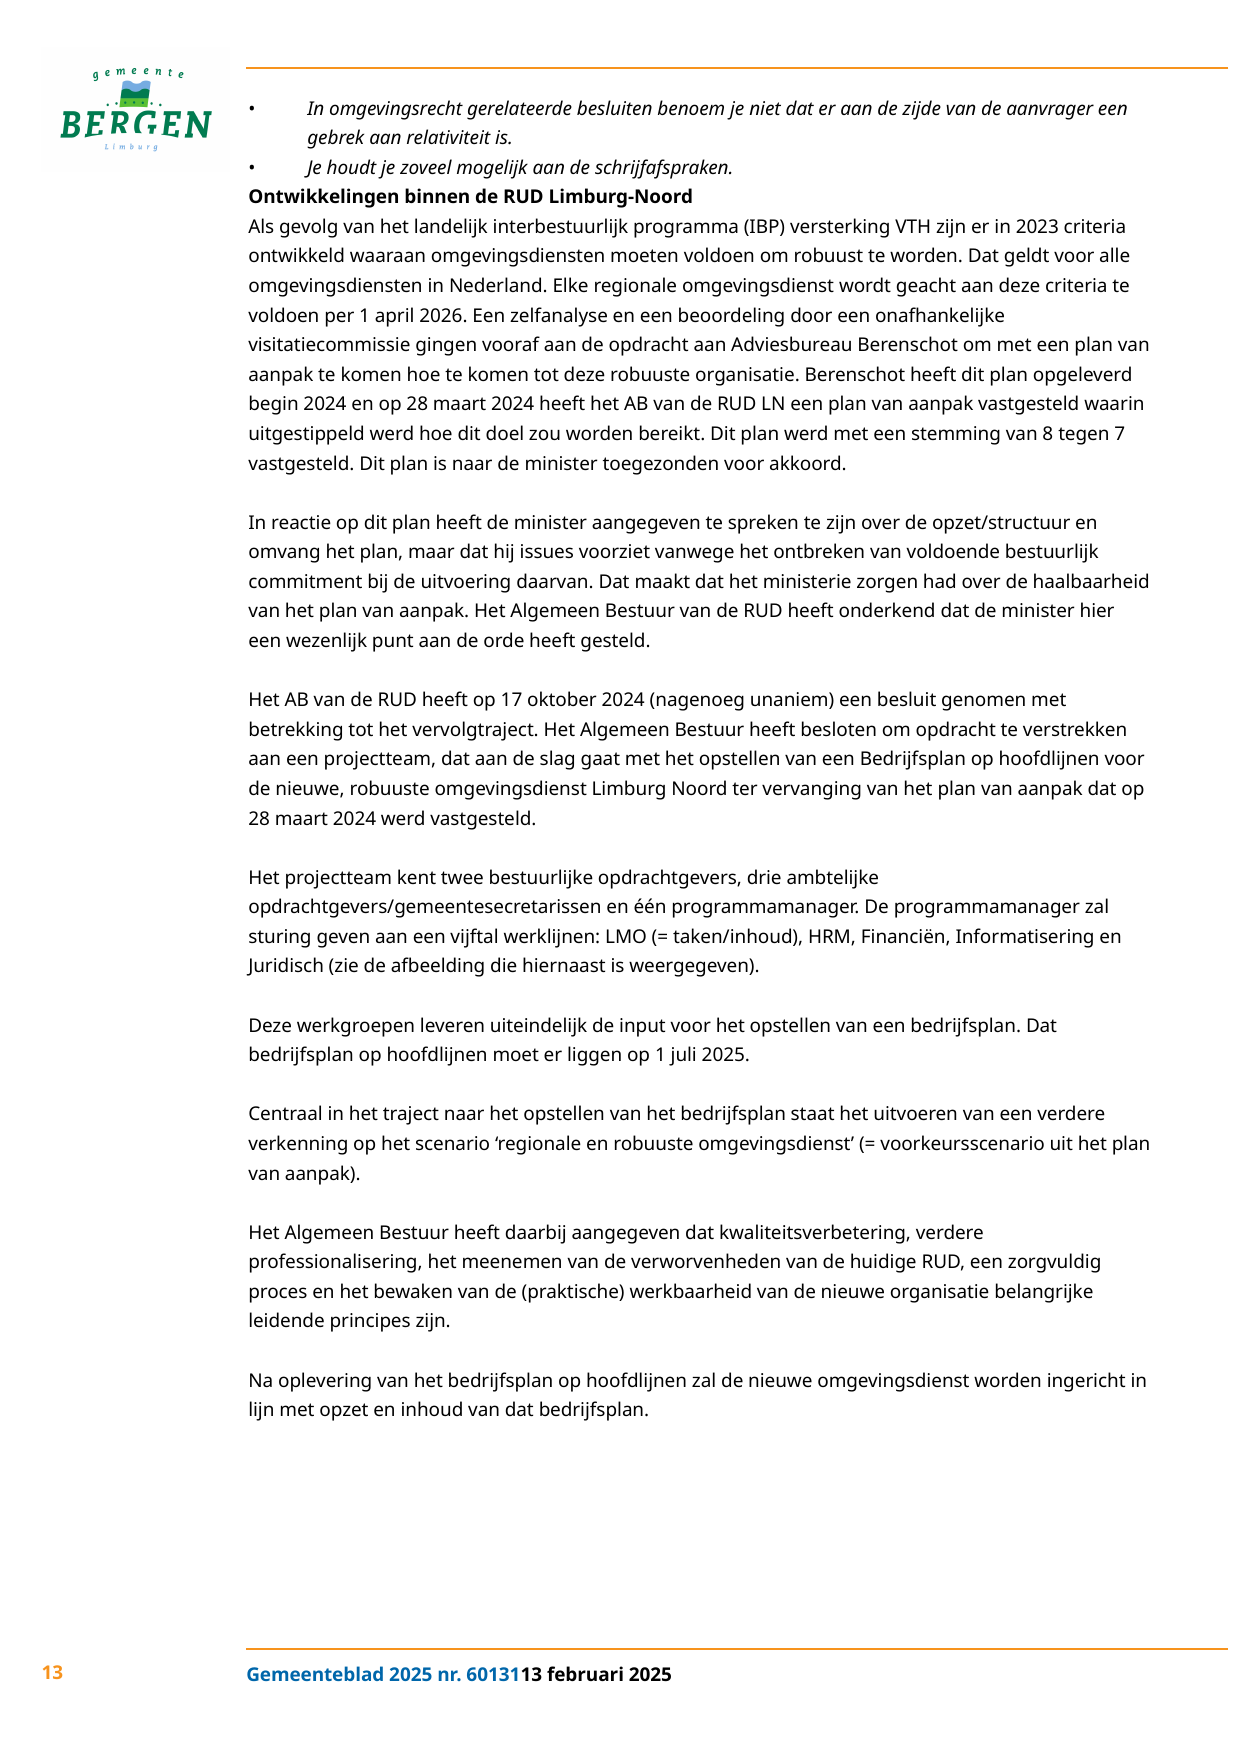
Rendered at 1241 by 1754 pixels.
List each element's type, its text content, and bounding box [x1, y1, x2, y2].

text Centraal in het traject naar het opstellen van het bedrijfsplan staat het uitvoeren van een verdere verkenning op het scenario ‘regionale en robuuste omgevingsdienst’ (= voorkeursscenario uit het plan van aanpak). [248, 1101, 1152, 1186]
list In omgevingsrecht gerelateerde besluiten benoem je niet dat er aan de zijde van de aanvrager een gebrek aan relativiteit is. [248, 95, 1152, 150]
text Het Algemeen Bestuur heeft daarbij aangegeven dat kwaliteitsverbetering, verdere professionalisering, het meenemen van de verworvenheden van de huidige RUD, een zorgvuldig proces en het bewaken van de (praktische) werkbaarheid van de nieuwe organisatie belangrijke leidende principes zijn. [248, 1219, 1152, 1333]
text Het projectteam kent twee bestuurlijke opdrachtgevers, drie ambtelijke opdrachtgevers/gemeentesecretarissen en één programmamanager. De programmamanager zal sturing geven aan een vijftal werklijnen: LMO (= taken/inhoud), HRM, Financiën, Informatisering en Juridisch (zie de afbeelding die hiernaast is weergegeven). [248, 864, 1152, 978]
text Als gevolg van het landelijk interbestuurlijk programma (IBP) versterking VTH zijn er in 2023 criteria ontwikkeld waaraan omgevingsdiensten moeten voldoen om robuust te worden. Dat geldt voor alle omgevingsdiensten in Nederland. Elke regionale omgevingsdienst wordt geacht aan deze criteria te voldoen per 1 april 2026. Een zelfanalyse en een beoordeling door een onafhankelijke visitatiecommissie gingen vooraf aan de opdracht aan Adviesbureau Berenschot om met een plan van aanpak te komen hoe te komen tot deze robuuste organisatie. Berenschot heeft dit plan opgeleverd begin 2024 en op 28 maart 2024 heeft het AB van de RUD LN een plan van aanpak vastgesteld waarin uitgestippeld werd hoe dit doel zou worden bereikt. Dit plan werd met een stemming van 8 tegen 7 vastgesteld. Dit plan is naar de minister toegezonden voor akkoord. [248, 213, 1152, 476]
text Ontwikkelingen binnen de RUD Limburg-Noord [248, 183, 1152, 209]
text Na oplevering van het bedrijfsplan op hoofdlijnen zal de nieuwe omgevingsdienst worden ingericht in lijn met opzet en inhoud van dat bedrijfsplan. [248, 1367, 1152, 1422]
text In reactie op dit plan heeft de minister aangegeven te spreken te zijn over de opzet/structuur en omvang het plan, maar dat hij issues voorziet vanwege het ontbreken van voldoende bestuurlijk commitment bij de uitvoering daarvan. Dat maakt dat het ministerie zorgen had over de haalbaarheid van het plan van aanpak. Het Algemeen Bestuur van de RUD heeft onderkend dat de minister hier een wezenlijk punt aan de orde heeft gesteld. [248, 509, 1152, 653]
list Je houdt je zoveel mogelijk aan de schrijfafspraken. [248, 154, 1152, 180]
text Deze werkgroepen leveren uiteindelijk de input voor het opstellen van een bedrijfsplan. Dat bedrijfsplan op hoofdlijnen moet er liggen op 1 juli 2025. [248, 1012, 1152, 1067]
picture [41, 47, 231, 172]
text Het AB van de RUD heeft op 17 oktober 2024 (nagenoeg unaniem) een besluit genomen met betrekking tot het vervolgtraject. Het Algemeen Bestuur heeft besloten om opdracht te verstrekken aan een projectteam, dat aan de slag gaat met het opstellen van een Bedrijfsplan op hoofdlijnen voor de nieuwe, robuuste omgevingsdienst Limburg Noord ter vervanging van het plan van aanpak dat op 28 maart 2024 werd vastgesteld. [248, 686, 1152, 831]
